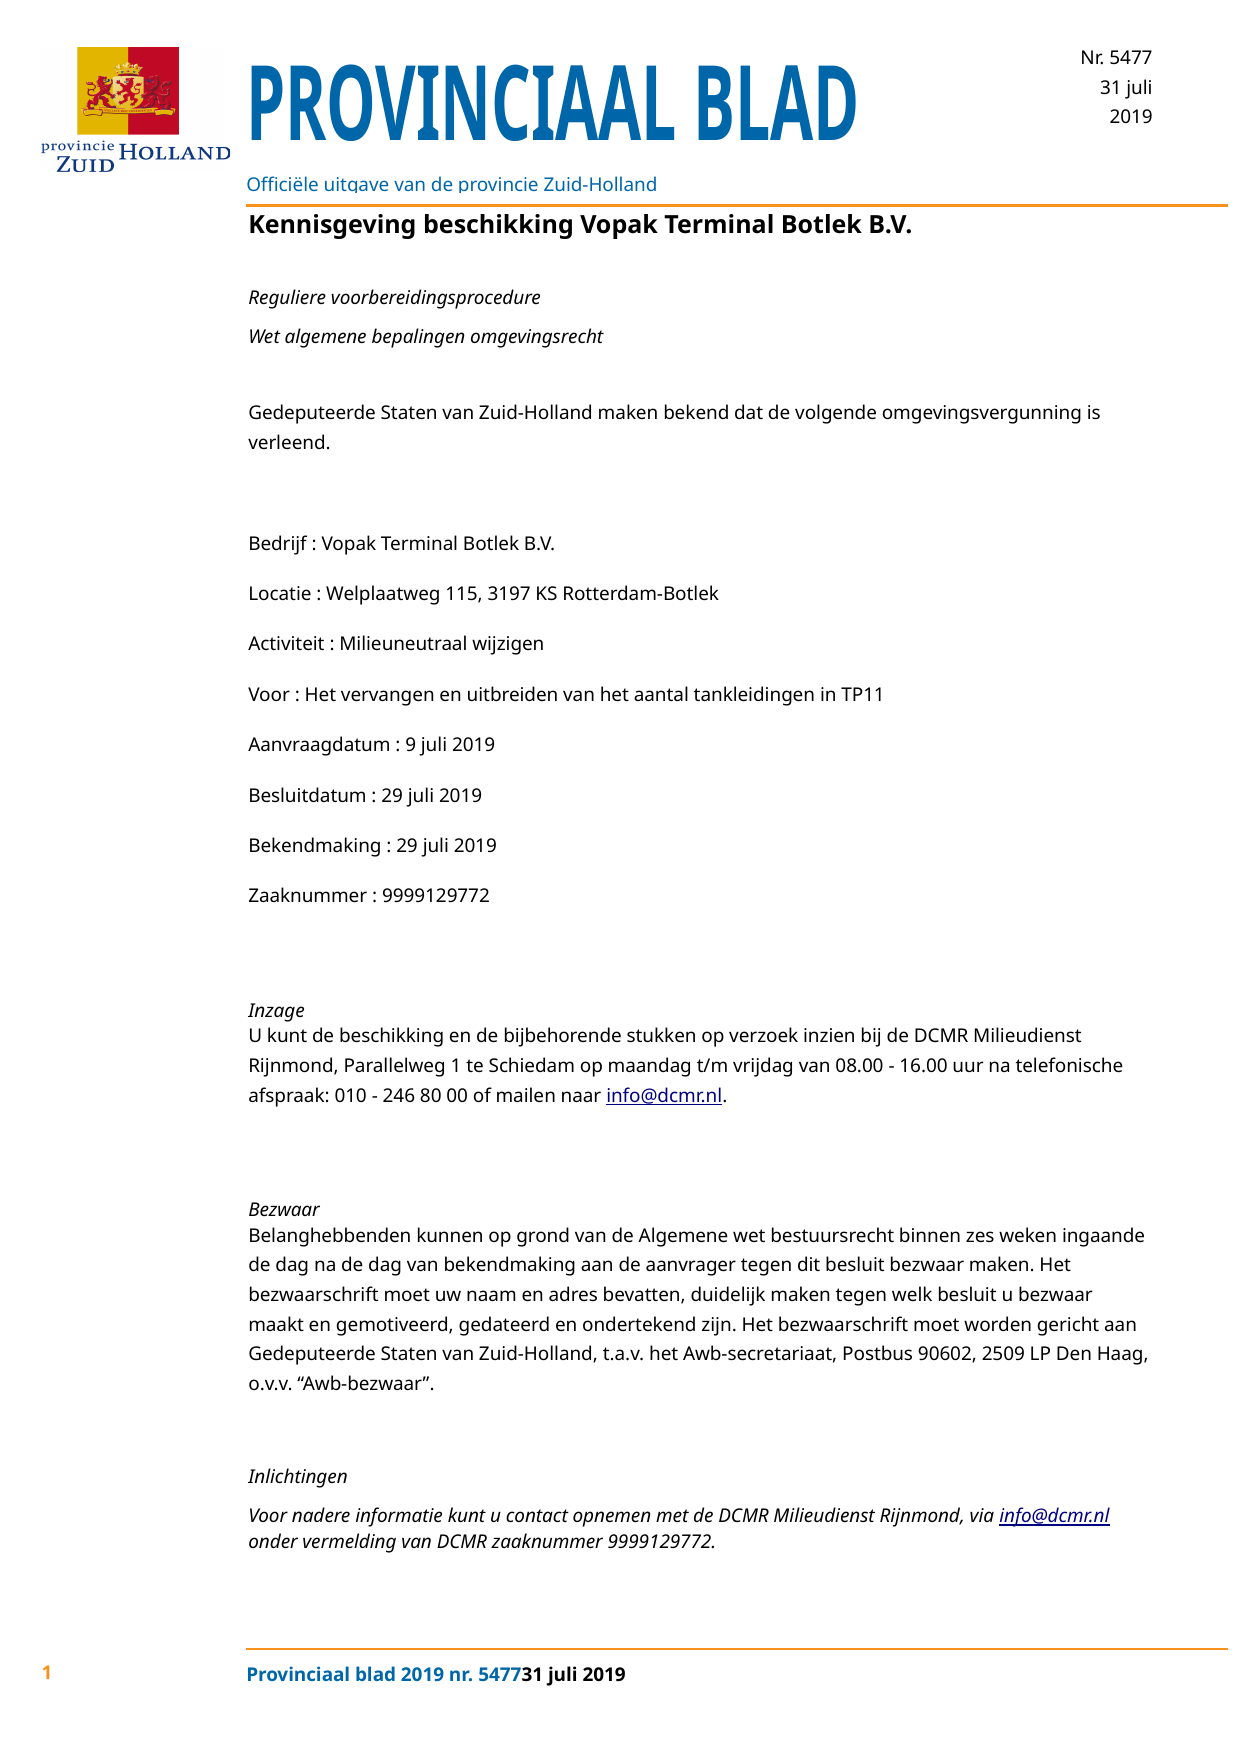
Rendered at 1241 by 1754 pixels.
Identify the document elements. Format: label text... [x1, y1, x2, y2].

text Reguliere voorbereidingsprocedure [248, 284, 1152, 309]
text Bezwaar [248, 1196, 1152, 1222]
text Bekendmaking : 29 juli 2019 [248, 832, 1152, 858]
text Voor : Het vervangen en uitbreiden van het aantal tankleidingen in TP11 [248, 681, 1152, 707]
text Inlichtingen [248, 1463, 1152, 1489]
text U kunt de beschikking en de bijbehorende stukken op verzoek inzien bij de DCMR Milieudienst Rijnmond, Parallelweg 1 te Schiedam op maandag t/m vrijdag van 08.00 - 16.00 uur na telefonische afspraak: 010 - 246 80 00 of mailen naar info@dcmr.nl. [248, 1023, 1152, 1108]
text Locatie : Welplaatweg 115, 3197 KS Rotterdam-Botlek [248, 580, 1152, 606]
picture [41, 47, 231, 172]
text Gedeputeerde Staten van Zuid-Holland maken bekend dat de volgende omgevingsvergunning is verleend. [248, 399, 1152, 454]
text Voor nadere informatie kunt u contact opnemen met de DCMR Milieudienst Rijnmond, via info@dcmr.nl onder vermelding van DCMR zaaknummer 9999129772. [248, 1503, 1152, 1554]
text Inzage [248, 997, 1152, 1023]
text Wet algemene bepalingen omgevingsrecht [248, 323, 1152, 349]
text Bedrijf : Vopak Terminal Botlek B.V. [248, 530, 1152, 555]
text Belanghebbenden kunnen op grond van de Algemene wet bestuursrecht binnen zes weken ingaande de dag na de dag van bekendmaking aan de aanvrager tegen dit besluit bezwaar maken. Het bezwaarschrift moet uw naam en adres bevatten, duidelijk maken tegen welk besluit u bezwaar maakt en gemotiveerd, gedateerd en ondertekend zijn. Het bezwaarschrift moet worden gericht aan Gedeputeerde Staten van Zuid-Holland, t.a.v. het Awb-secretariaat, Postbus 90602, 2509 LP Den Haag, o.v.v. “Awb-bezwaar”. [248, 1222, 1152, 1396]
text Activiteit : Milieuneutraal wijzigen [248, 631, 1152, 656]
text Kennisgeving beschikking Vopak Terminal Botlek B.V. [248, 207, 1152, 241]
text Besluitdatum : 29 juli 2019 [248, 782, 1152, 807]
text Zaaknummer : 9999129772 [248, 883, 1152, 908]
text Aanvraagdatum : 9 juli 2019 [248, 731, 1152, 757]
